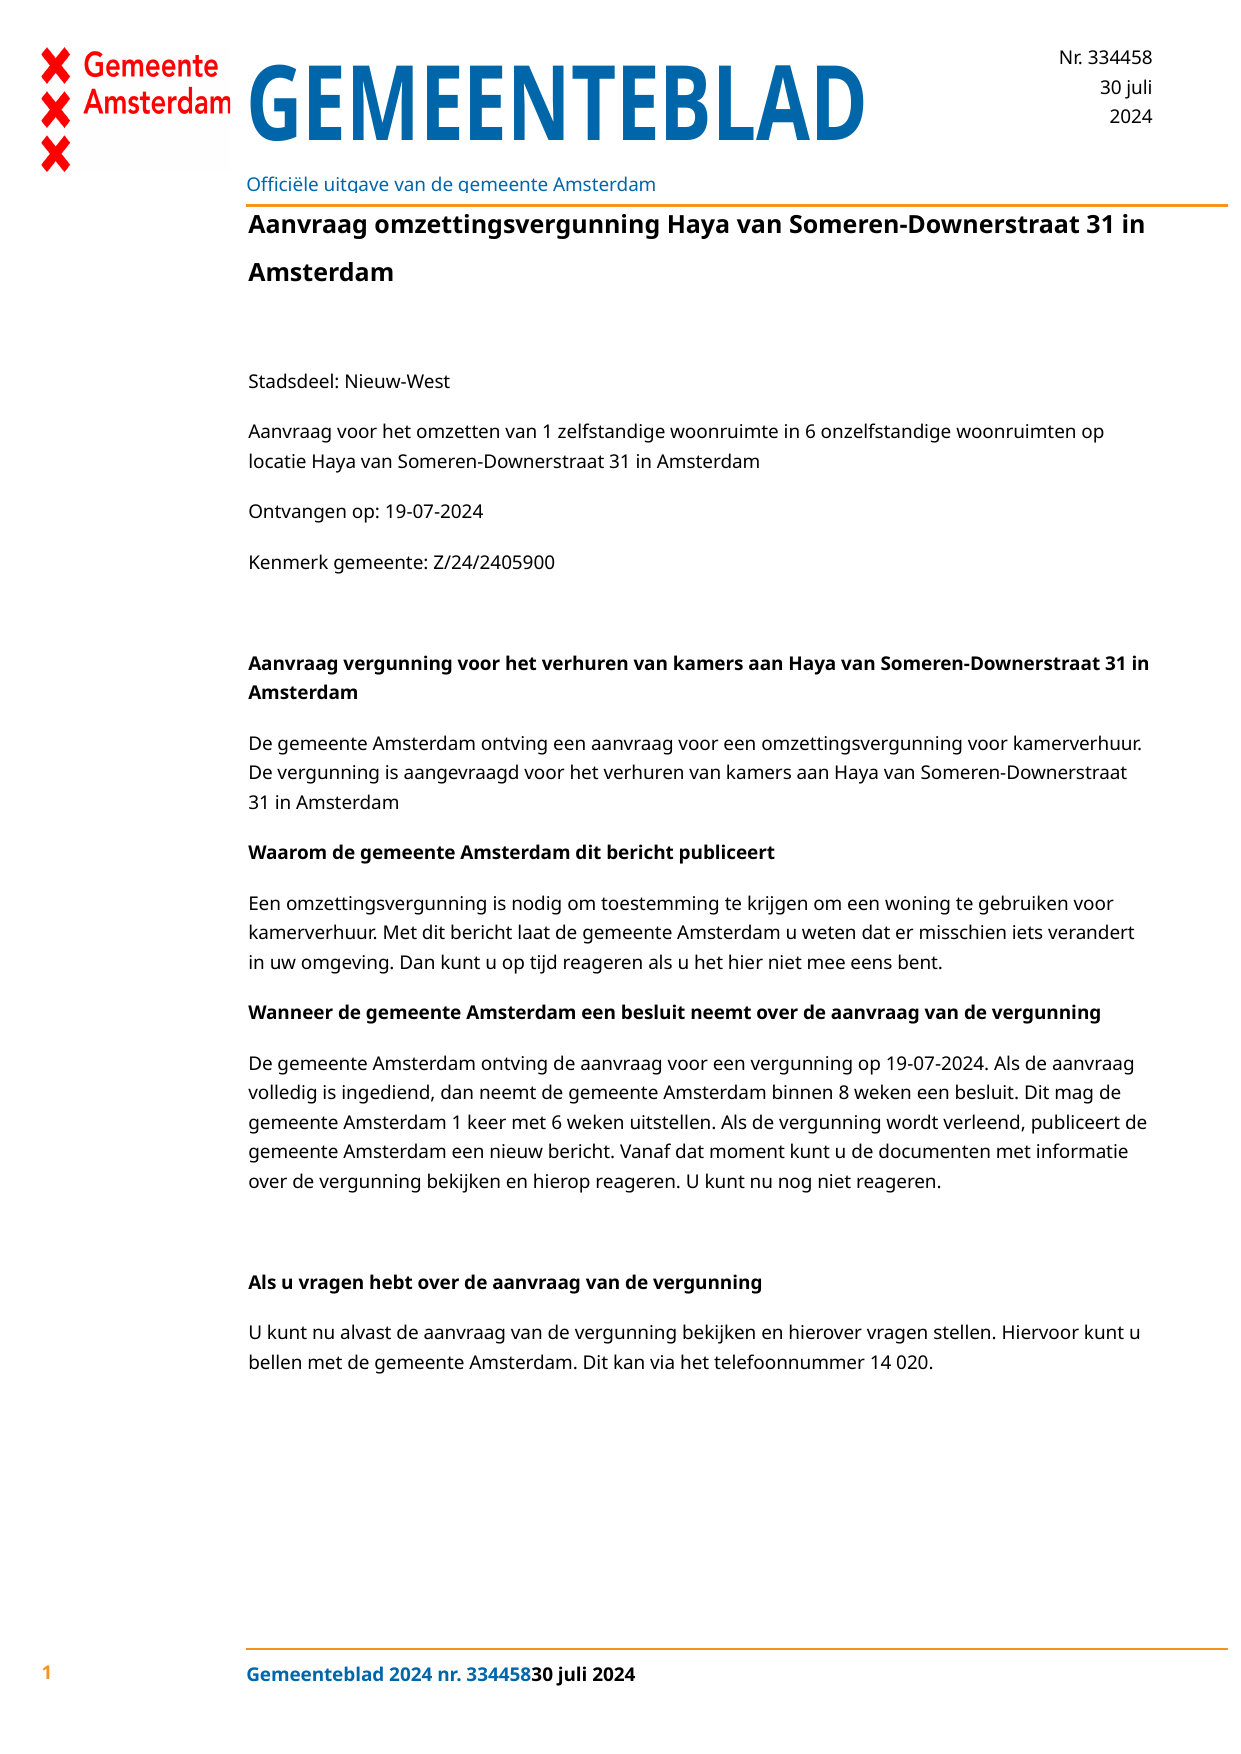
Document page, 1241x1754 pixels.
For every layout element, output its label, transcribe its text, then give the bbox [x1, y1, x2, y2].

text Ontvangen op: 19-07-2024 [248, 499, 1152, 524]
text Stadsdeel: Nieuw-West [248, 368, 1152, 394]
picture [41, 47, 231, 172]
text U kunt nu alvast de aanvraag van de vergunning bekijken en hierover vragen stellen. Hiervoor kunt u bellen met de gemeente Amsterdam. Dit kan via het telefoonnummer 14 020. [248, 1319, 1152, 1375]
text Aanvraag voor het omzetten van 1 zelfstandige woonruimte in 6 onzelfstandige woonruimten op locatie Haya van Someren-Downerstraat 31 in Amsterdam [248, 419, 1152, 474]
text Als u vragen hebt over de aanvraag van de vergunning [248, 1269, 1152, 1295]
text Waarom de gemeente Amsterdam dit bericht publiceert [248, 839, 1152, 865]
text Aanvraag omzettingsvergunning Haya van Someren-Downerstraat 31 in Amsterdam [248, 207, 1152, 288]
text Kenmerk gemeente: Z/24/2405900 [248, 549, 1152, 575]
text Wanneer de gemeente Amsterdam een besluit neemt over de aanvraag van de vergunning [248, 999, 1152, 1025]
text De gemeente Amsterdam ontving een aanvraag voor een omzettingsvergunning voor kamerverhuur. De vergunning is aangevraagd voor het verhuren van kamers aan Haya van Someren-Downerstraat 31 in Amsterdam [248, 730, 1152, 815]
text Aanvraag vergunning voor het verhuren van kamers aan Haya van Someren-Downerstraat 31 in Amsterdam [248, 650, 1152, 705]
text De gemeente Amsterdam ontving de aanvraag voor een vergunning op 19-07-2024. Als de aanvraag volledig is ingediend, dan neemt de gemeente Amsterdam binnen 8 weken een besluit. Dit mag de gemeente Amsterdam 1 keer met 6 weken uitstellen. Als de vergunning wordt verleend, publiceert de gemeente Amsterdam een nieuw bericht. Vanaf dat moment kunt u de documenten met informatie over de vergunning bekijken en hierop reageren. U kunt nu nog niet reageren. [248, 1050, 1152, 1194]
text Een omzettingsvergunning is nodig om toestemming te krijgen om een woning te gebruiken voor kamerverhuur. Met dit bericht laat de gemeente Amsterdam u weten dat er misschien iets verandert in uw omgeving. Dan kunt u op tijd reageren als u het hier niet mee eens bent. [248, 890, 1152, 975]
